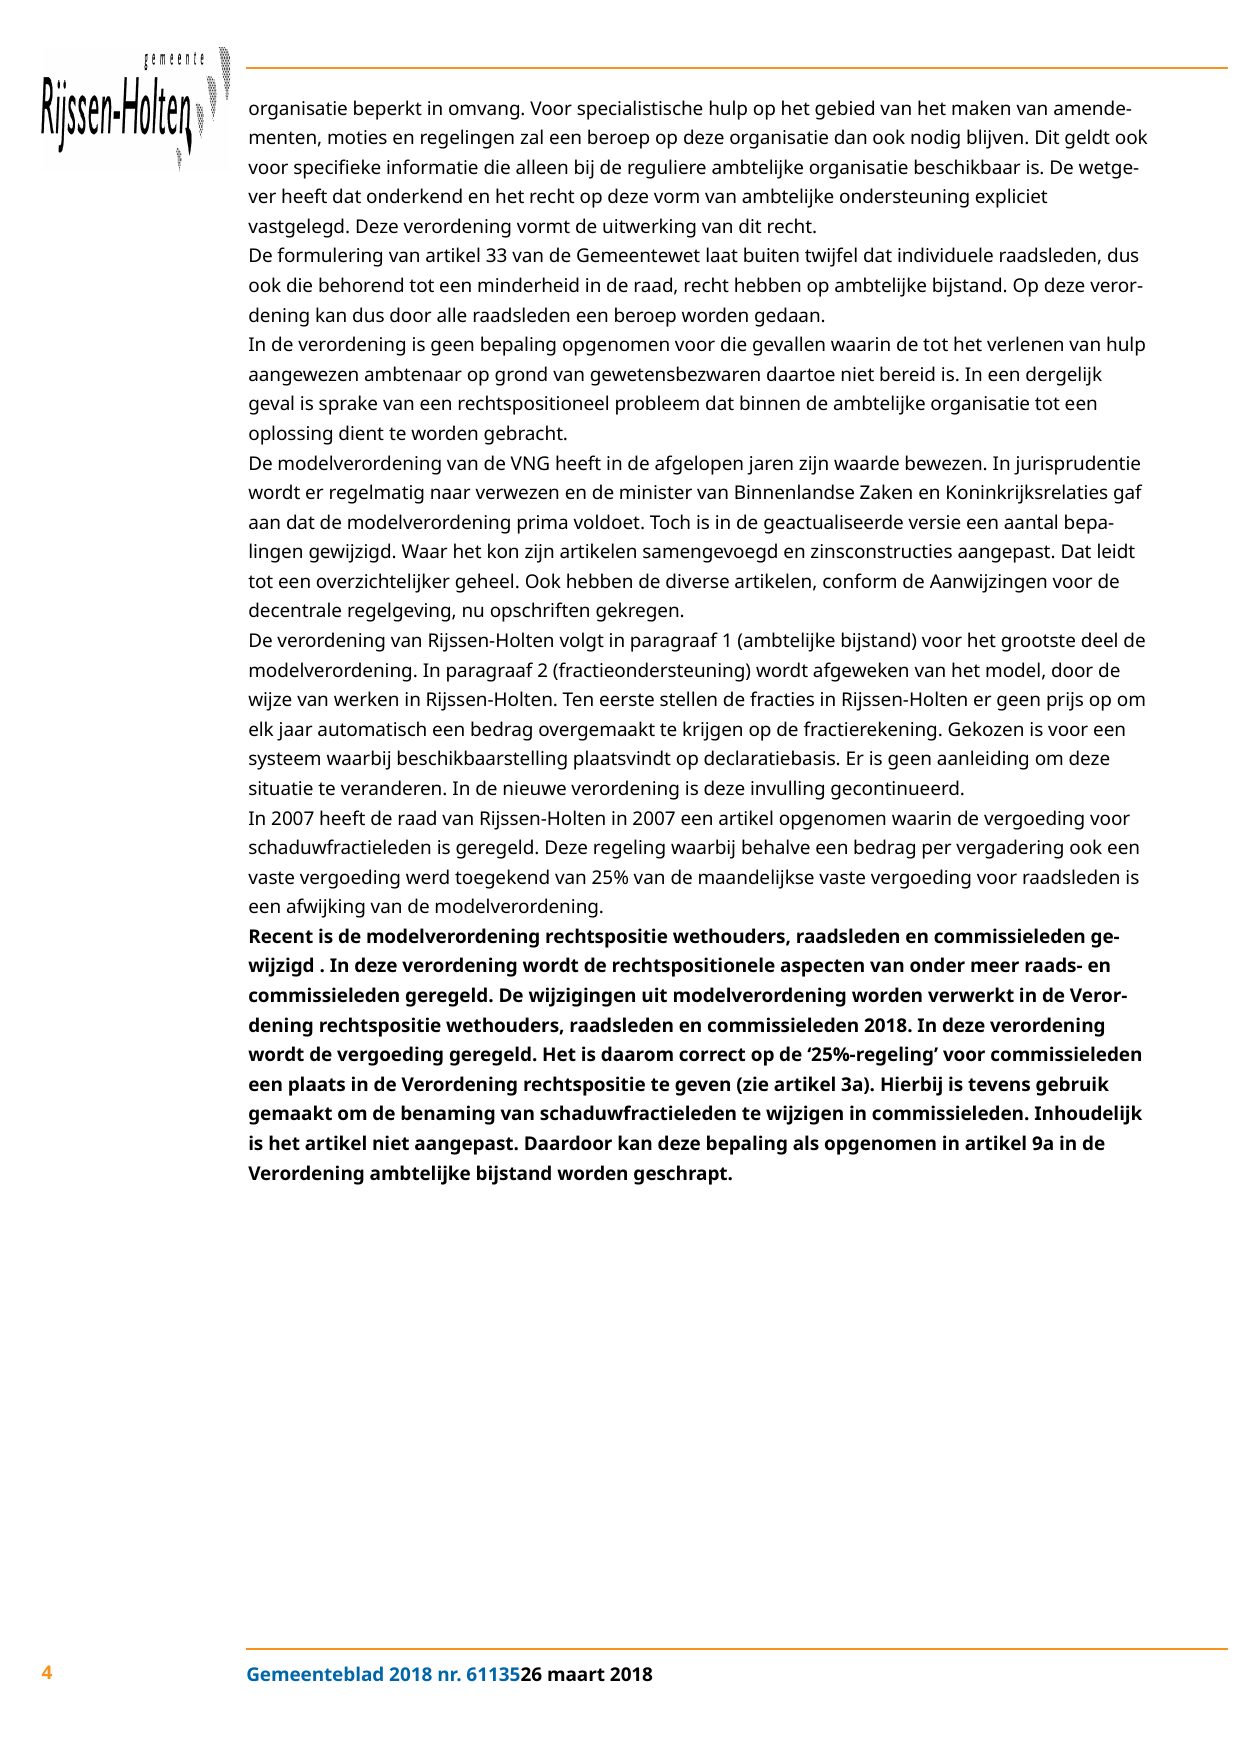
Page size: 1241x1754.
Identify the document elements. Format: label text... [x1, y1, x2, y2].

text In 2007 heeft de raad van Rijssen-Holten in 2007 een artikel opgenomen waarin de vergoeding voor schaduwfractieleden is geregeld. Deze regeling waarbij behalve een bedrag per vergadering ook een vaste vergoeding werd toegekend van 25% van de maandelijkse vaste vergoeding voor raadsleden is een afwijking van de modelverordening. [248, 805, 1152, 919]
text De verordening van Rijssen-Holten volgt in paragraaf 1 (ambtelijke bijstand) voor het grootste deel de modelverordening. In paragraaf 2 (fractieondersteuning) wordt afgeweken van het model, door de wijze van werken in Rijssen-Holten. Ten eerste stellen de fracties in Rijssen-Holten er geen prijs op om elk jaar automatisch een bedrag overgemaakt te krijgen op de fractierekening. Gekozen is voor een systeem waarbij beschikbaarstelling plaatsvindt op declaratiebasis. Er is geen aanleiding om deze situatie te veranderen. In de nieuwe verordening is deze invulling gecontinueerd. [248, 627, 1152, 801]
text In de verordening is geen bepaling opgenomen voor die gevallen waarin de tot het verlenen van hulp aangewezen ambtenaar op grond van gewetensbezwaren daartoe niet bereid is. In een dergelijk geval is sprake van een rechtspositioneel probleem dat binnen de ambtelijke organisatie tot een oplossing dient te worden gebracht. [248, 331, 1152, 446]
picture [41, 47, 231, 172]
text organisatie beperkt in omvang. Voor specialistische hulp op het gebied van het maken van amende-menten, moties en regelingen zal een beroep op deze organisatie dan ook nodig blijven. Dit geldt ook voor specifieke informatie die alleen bij de reguliere ambtelijke organisatie beschikbaar is. De wetge-ver heeft dat onderkend en het recht op deze vorm van ambtelijke ondersteuning expliciet vastgelegd. Deze verordening vormt de uitwerking van dit recht. [248, 95, 1152, 239]
text De modelverordening van de VNG heeft in de afgelopen jaren zijn waarde bewezen. In jurisprudentie wordt er regelmatig naar verwezen en de minister van Binnenlandse Zaken en Koninkrijksrelaties gaf aan dat de modelverordening prima voldoet. Toch is in de geactualiseerde versie een aantal bepa-lingen gewijzigd. Waar het kon zijn artikelen samengevoegd en zinsconstructies aangepast. Dat leidt tot een overzichtelijker geheel. Ook hebben de diverse artikelen, conform de Aanwijzingen voor de decentrale regelgeving, nu opschriften gekregen. [248, 450, 1152, 623]
text Recent is de modelverordening rechtspositie wethouders, raadsleden en commissieleden ge-wijzigd . In deze verordening wordt de rechtspositionele aspecten van onder meer raads- en commissieleden geregeld. De wijzigingen uit modelverordening worden verwerkt in de Veror-dening rechtspositie wethouders, raadsleden en commissieleden 2018. In deze verordening wordt de vergoeding geregeld. Het is daarom correct op de ‘25%-regeling’ voor commissieleden een plaats in de Verordening rechtspositie te geven (zie artikel 3a). Hierbij is tevens gebruik gemaakt om de benaming van schaduwfractieleden te wijzigen in commissieleden. Inhoudelijk is het artikel niet aangepast. Daardoor kan deze bepaling als opgenomen in artikel 9a in de Verordening ambtelijke bijstand worden geschrapt. [248, 923, 1152, 1186]
text De formulering van artikel 33 van de Gemeentewet laat buiten twijfel dat individuele raadsleden, dus ook die behorend tot een minderheid in de raad, recht hebben op ambtelijke bijstand. Op deze veror-dening kan dus door alle raadsleden een beroep worden gedaan. [248, 243, 1152, 328]
